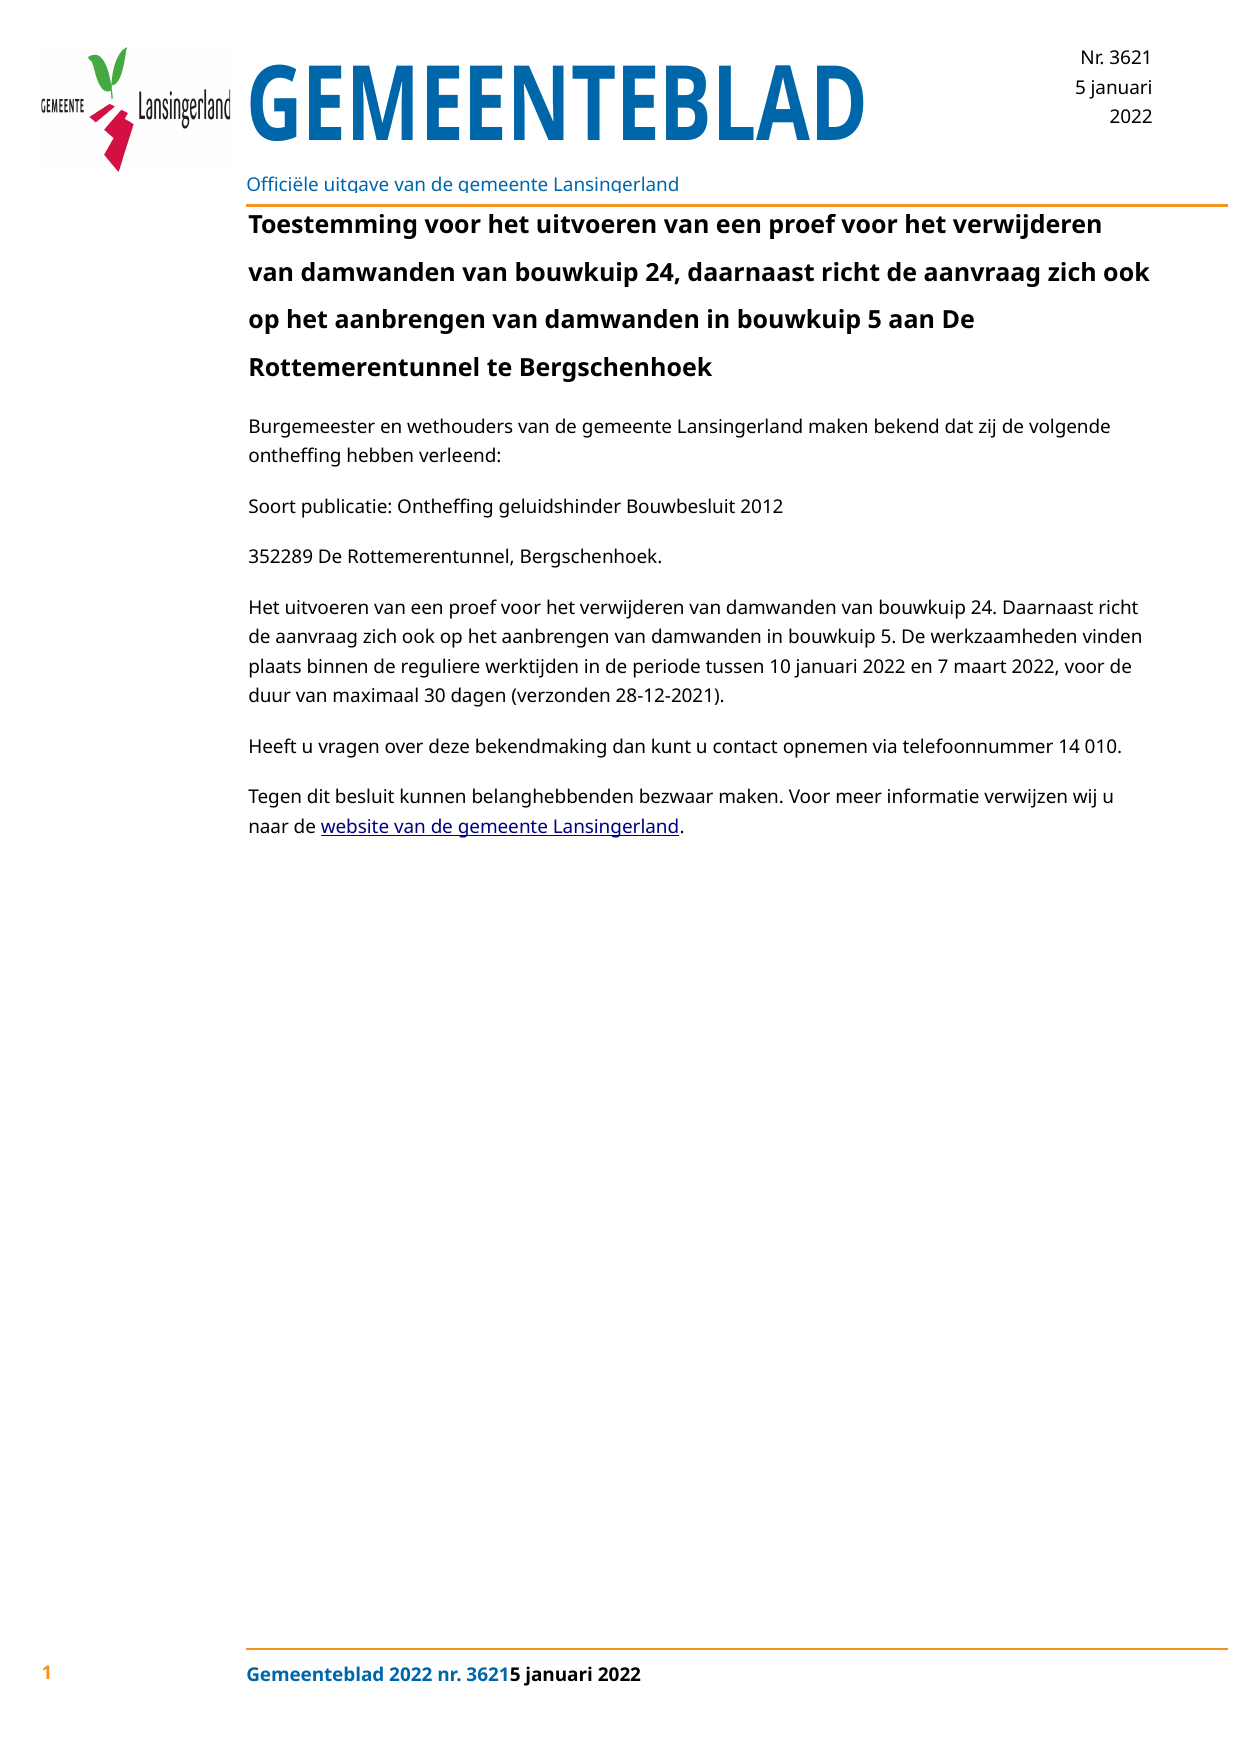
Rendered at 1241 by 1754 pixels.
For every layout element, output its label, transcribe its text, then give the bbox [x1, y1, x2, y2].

text 352289 De Rottemerentunnel, Bergschenhoek. [248, 543, 1152, 569]
text Heeft u vragen over deze bekendmaking dan kunt u contact opnemen via telefoonnummer 14 010. [248, 733, 1152, 759]
text Burgemeester en wethouders van de gemeente Lansingerland maken bekend dat zij de volgende ontheffing hebben verleend: [248, 413, 1152, 468]
text Toestemming voor het uitvoeren van een proef voor het verwijderen van damwanden van bouwkuip 24, daarnaast richt de aanvraag zich ook op het aanbrengen van damwanden in bouwkuip 5 aan De Rottemerentunnel te Bergschenhoek [248, 207, 1152, 384]
picture [41, 47, 231, 172]
text Het uitvoeren van een proef voor het verwijderen van damwanden van bouwkuip 24. Daarnaast richt de aanvraag zich ook op het aanbrengen van damwanden in bouwkuip 5. De werkzaamheden vinden plaats binnen de reguliere werktijden in de periode tussen 10 januari 2022 en 7 maart 2022, voor de duur van maximaal 30 dagen (verzonden 28-12-2021). [248, 594, 1152, 708]
text Tegen dit besluit kunnen belanghebbenden bezwaar maken. Voor meer informatie verwijzen wij u naar de website van de gemeente Lansingerland. [248, 783, 1152, 839]
text Soort publicatie: Ontheffing geluidshinder Bouwbesluit 2012 [248, 493, 1152, 519]
